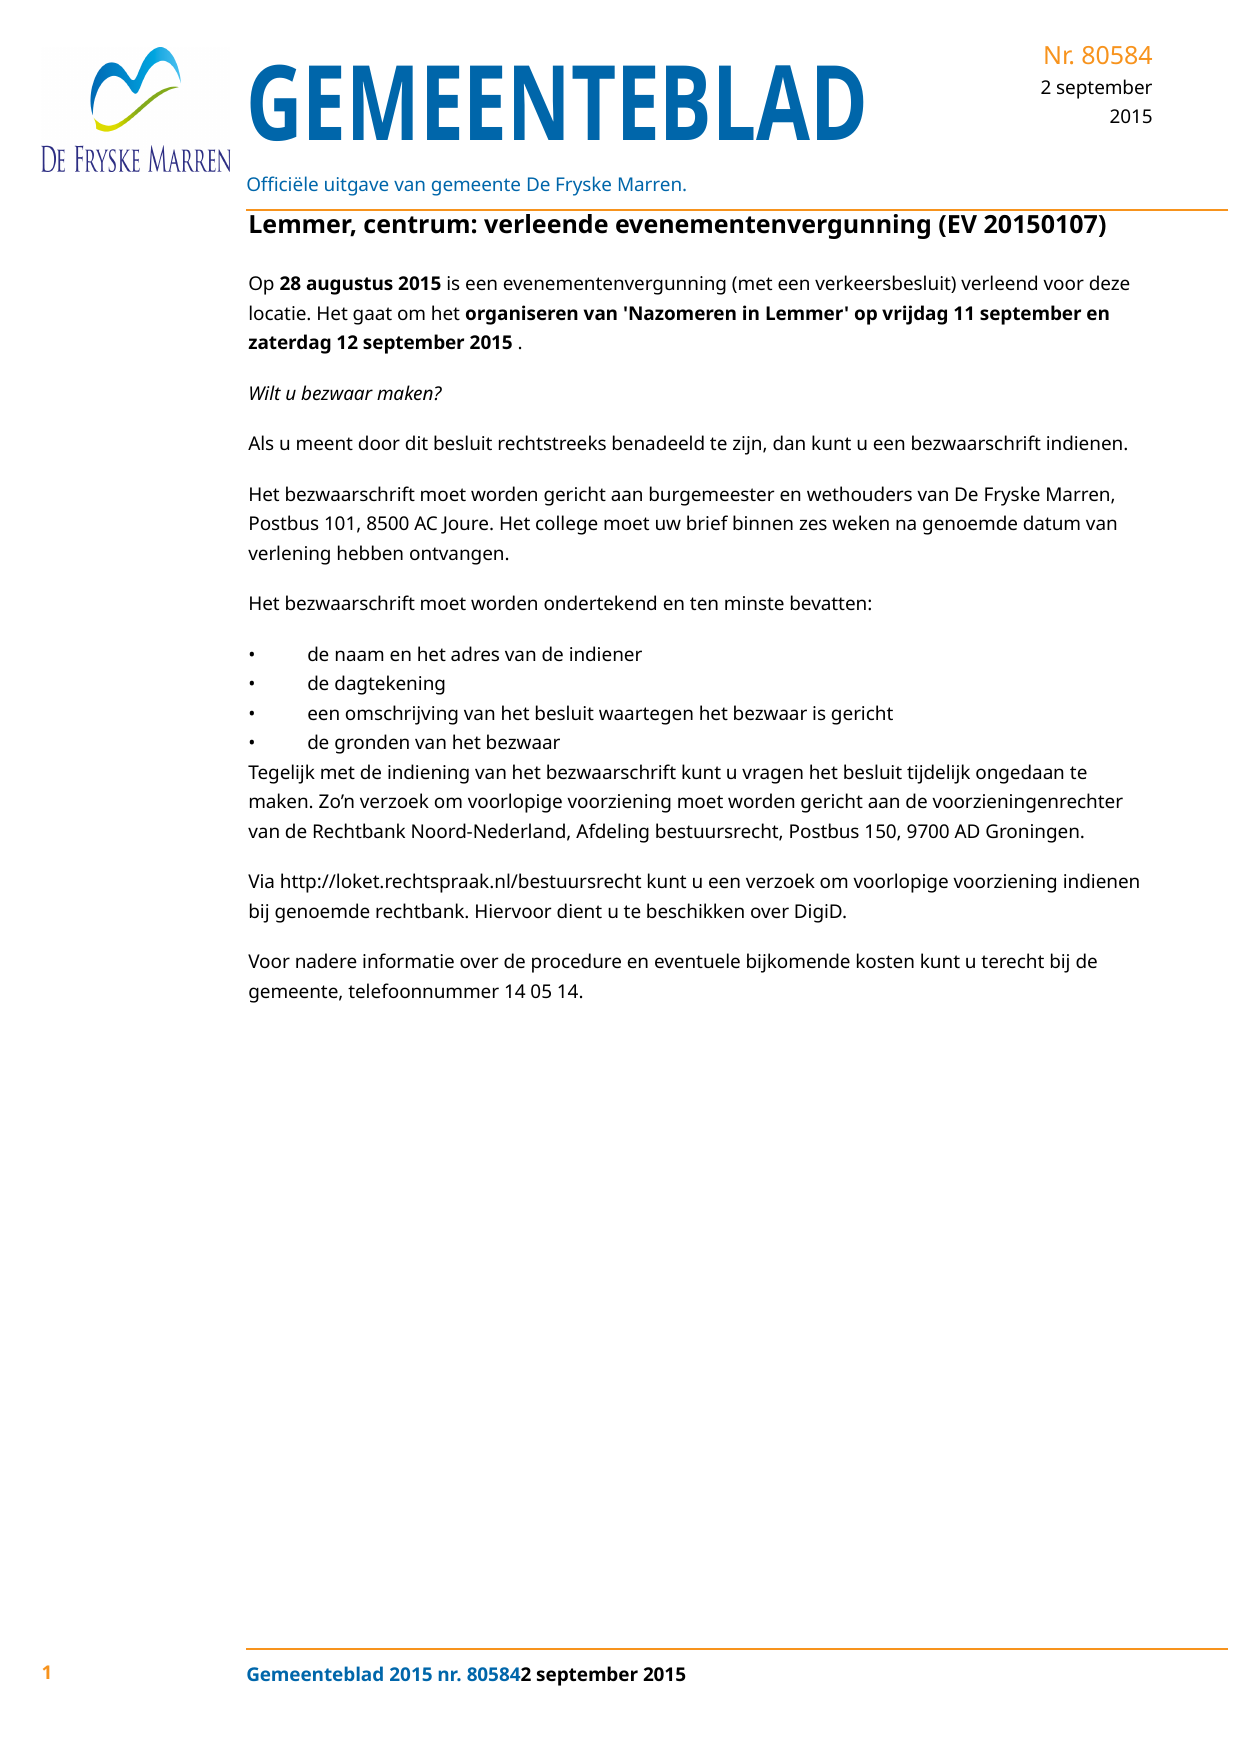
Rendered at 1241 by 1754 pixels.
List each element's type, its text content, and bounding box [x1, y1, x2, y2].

text Het bezwaarschrift moet worden ondertekend en ten minste bevatten: [248, 590, 1152, 616]
text Voor nadere informatie over de procedure en eventuele bijkomende kosten kunt u terecht bij de gemeente, telefoonnummer 14 05 14. [248, 949, 1152, 1004]
list de dagtekening [248, 670, 1152, 696]
text Als u meent door dit besluit rechtstreeks benadeeld te zijn, dan kunt u een bezwaarschrift indienen. [248, 430, 1152, 456]
list de naam en het adres van de indiener [248, 641, 1152, 666]
text Tegelijk met de indiening van het bezwaarschrift kunt u vragen het besluit tijdelijk ongedaan te maken. Zo’n verzoek om voorlopige voorziening moet worden gericht aan de voorzieningenrechter van de Rechtbank Noord-Nederland, Afdeling bestuursrecht, Postbus 150, 9700 AD Groningen. [248, 759, 1152, 844]
text Het bezwaarschrift moet worden gericht aan burgemeester en wethouders van De Fryske Marren, Postbus 101, 8500 AC Joure. Het college moet uw brief binnen zes weken na genoemde datum van verlening hebben ontvangen. [248, 481, 1152, 566]
list een omschrijving van het besluit waartegen het bezwaar is gericht [248, 700, 1152, 726]
text Op 28 augustus 2015 is een evenementenvergunning (met een verkeersbesluit) verleend voor deze locatie. Het gaat om het organiseren van 'Nazomeren in Lemmer' op vrijdag 11 september en zaterdag 12 september 2015 . [248, 270, 1152, 355]
text Lemmer, centrum: verleende evenementenvergunning (EV 20150107) [248, 211, 1152, 241]
picture [41, 47, 231, 172]
list de gronden van het bezwaar [248, 729, 1152, 755]
text Via http://loket.rechtspraak.nl/bestuursrecht kunt u een verzoek om voorlopige voorziening indienen bij genoemde rechtbank. Hiervoor dient u te beschikken over DigiD. [248, 869, 1152, 924]
text Wilt u bezwaar maken? [248, 380, 1152, 406]
